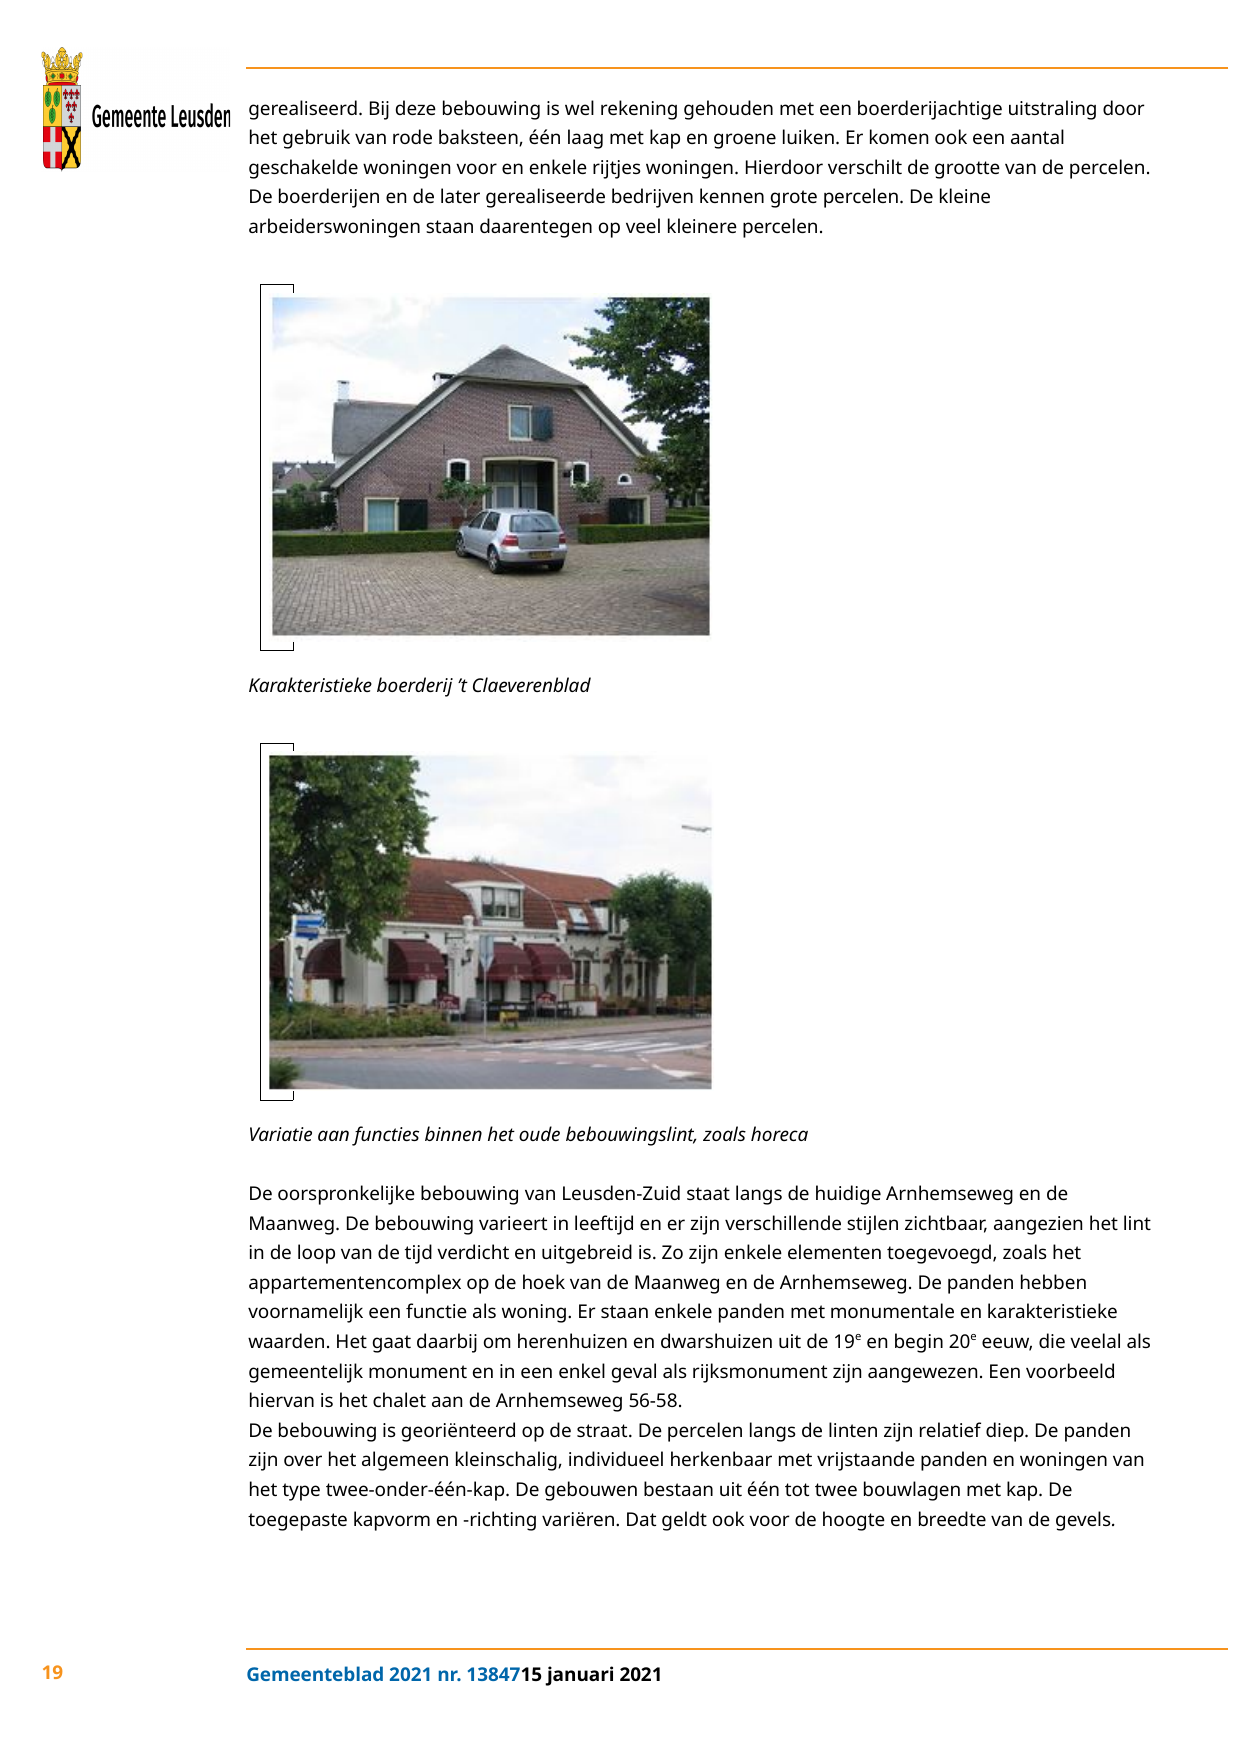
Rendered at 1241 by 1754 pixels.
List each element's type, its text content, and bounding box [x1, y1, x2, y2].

picture [268, 751, 715, 1091]
text Variatie aan functies binnen het oude bebouwingslint, zoals horeca [248, 1121, 1152, 1147]
picture [268, 293, 713, 642]
text De bebouwing is georiënteerd op de straat. De percelen langs de linten zijn relatief diep. De panden zijn over het algemeen kleinschalig, individueel herkenbaar met vrijstaande panden en woningen van het type twee-onder-één-kap. De gebouwen bestaan uit één tot twee bouwlagen met kap. De toegepaste kapvorm en -richting variëren. Dat geldt ook voor de hoogte en breedte van de gevels. [248, 1417, 1152, 1531]
picture [41, 47, 231, 172]
text Karakteristieke boerderij ’t Claeverenblad [248, 672, 1152, 698]
text gerealiseerd. Bij deze bebouwing is wel rekening gehouden met een boerderijachtige uitstraling door het gebruik van rode baksteen, één laag met kap en groene luiken. Er komen ook een aantal geschakelde woningen voor en enkele rijtjes woningen. Hierdoor verschilt de grootte van de percelen. De boerderijen en de later gerealiseerde bedrijven kennen grote percelen. De kleine arbeiderswoningen staan daarentegen op veel kleinere percelen. [248, 95, 1152, 239]
text De oorspronkelijke bebouwing van Leusden-Zuid staat langs de huidige Arnhemseweg en de Maanweg. De bebouwing varieert in leeftijd en er zijn verschillende stijlen zichtbaar, aangezien het lint in de loop van de tijd verdicht en uitgebreid is. Zo zijn enkele elementen toegevoegd, zoals het appartementencomplex op de hoek van de Maanweg en de Arnhemseweg. De panden hebben voornamelijk een functie als woning. Er staan enkele panden met monumentale en karakteristieke waarden. Het gaat daarbij om herenhuizen en dwarshuizen uit de 19e en begin 20e eeuw, die veelal als gemeentelijk monument en in een enkel geval als rijksmonument zijn aangewezen. Een voorbeeld hiervan is het chalet aan de Arnhemseweg 56-58. [248, 1180, 1152, 1413]
